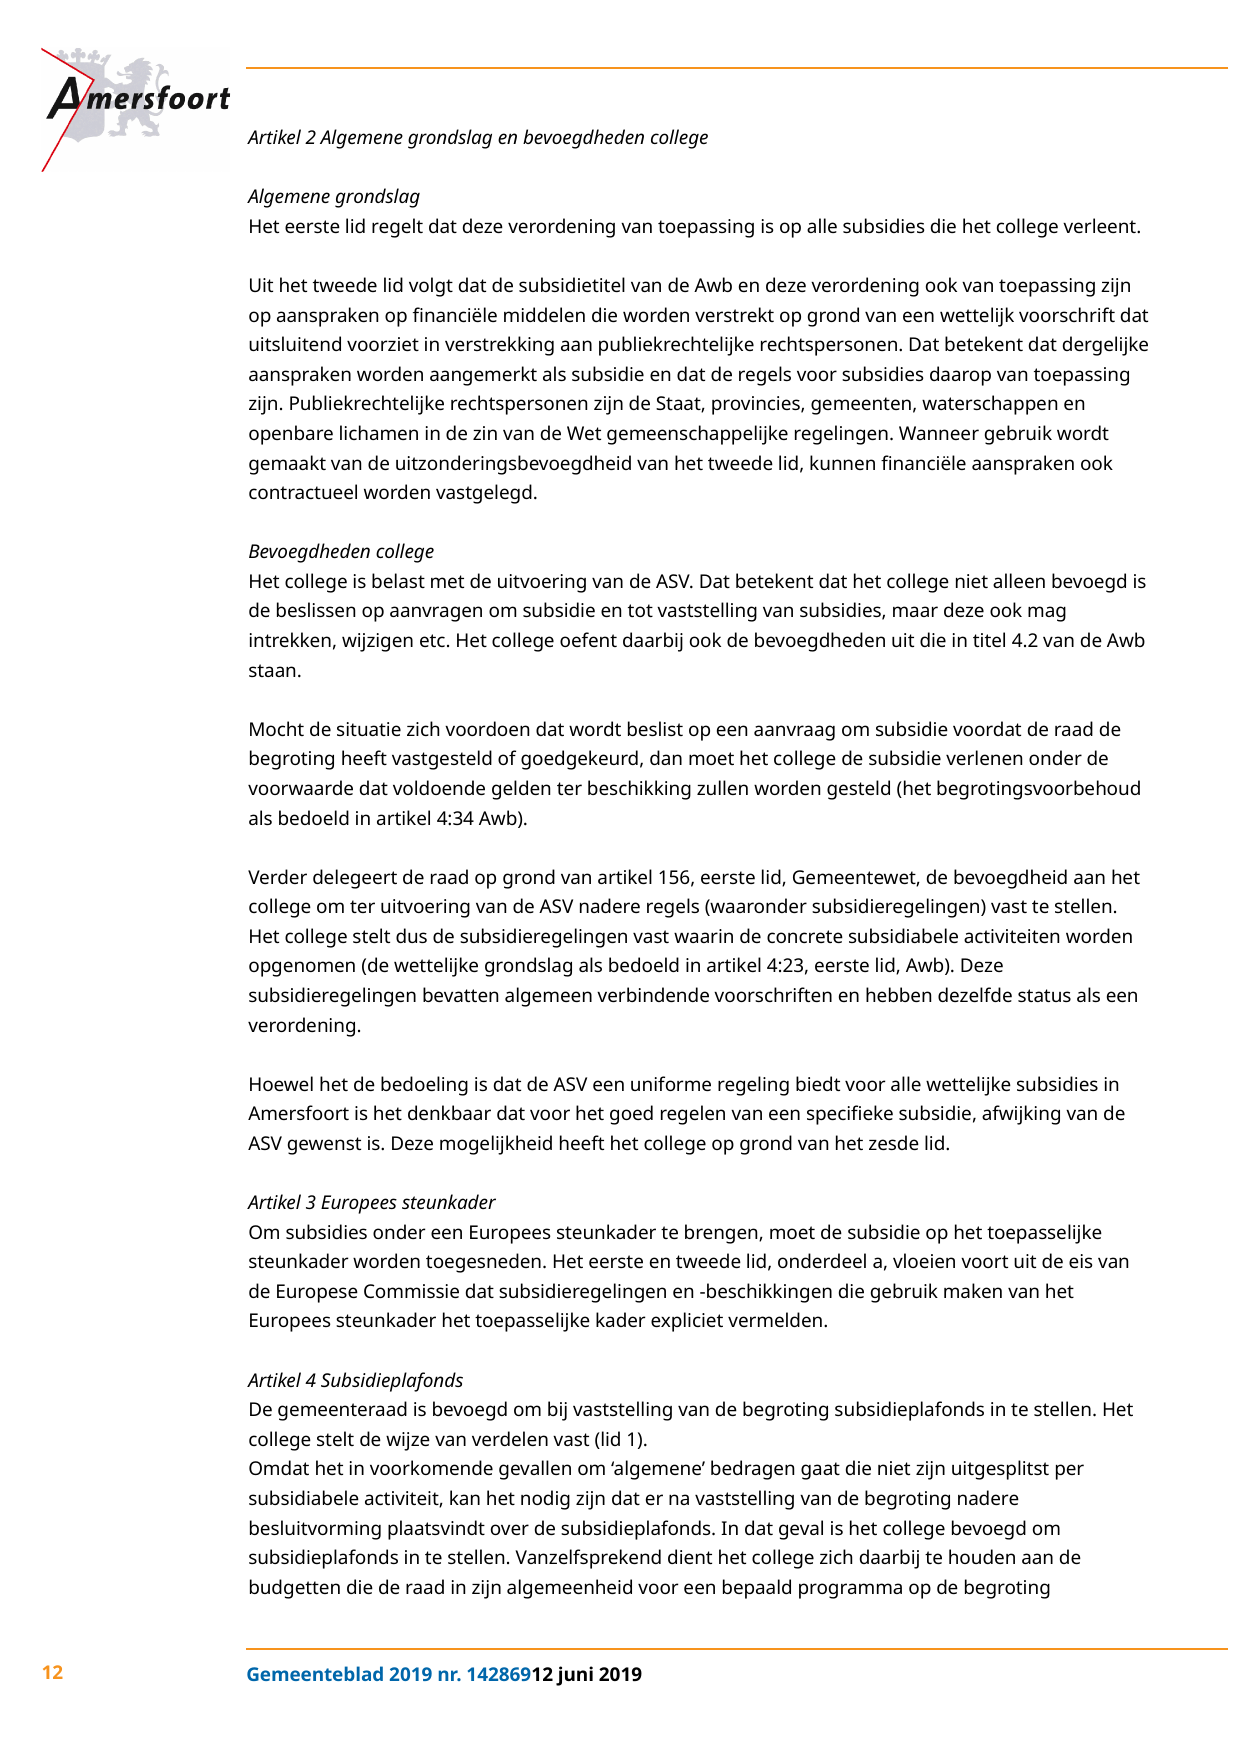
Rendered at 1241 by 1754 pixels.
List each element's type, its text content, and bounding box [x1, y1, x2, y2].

text Omdat het in voorkomende gevallen om ‘algemene’ bedragen gaat die niet zijn uitgesplitst per subsidiabele activiteit, kan het nodig zijn dat er na vaststelling van de begroting nadere besluitvorming plaatsvindt over de subsidieplafonds. In dat geval is het college bevoegd om subsidieplafonds in te stellen. Vanzelfsprekend dient het college zich daarbij te houden aan de budgetten die de raad in zijn algemeenheid voor een bepaald programma op de begroting [248, 1456, 1152, 1600]
text Om subsidies onder een Europees steunkader te brengen, moet de subsidie op het toepasselijke steunkader worden toegesneden. Het eerste en tweede lid, onderdeel a, vloeien voort uit de eis van de Europese Commissie dat subsidieregelingen en -beschikkingen die gebruik maken van het Europees steunkader het toepasselijke kader expliciet vermelden. [248, 1219, 1152, 1333]
text Het college is belast met de uitvoering van de ASV. Dat betekent dat het college niet alleen bevoegd is de beslissen op aanvragen om subsidie en tot vaststelling van subsidies, maar deze ook mag intrekken, wijzigen etc. Het college oefent daarbij ook de bevoegdheden uit die in titel 4.2 van de Awb staan. [248, 568, 1152, 683]
text Uit het tweede lid volgt dat de subsidietitel van de Awb en deze verordening ook van toepassing zijn op aanspraken op financiële middelen die worden verstrekt op grond van een wettelijk voorschrift dat uitsluitend voorziet in verstrekking aan publiekrechtelijke rechtspersonen. Dat betekent dat dergelijke aanspraken worden aangemerkt als subsidie en dat de regels voor subsidies daarop van toepassing zijn. Publiekrechtelijke rechtspersonen zijn de Staat, provincies, gemeenten, waterschappen en openbare lichamen in de zin van de Wet gemeenschappelijke regelingen. Wanneer gebruik wordt gemaakt van de uitzonderingsbevoegdheid van het tweede lid, kunnen financiële aanspraken ook contractueel worden vastgelegd. [248, 272, 1152, 505]
picture [41, 47, 231, 172]
text Het eerste lid regelt dat deze verordening van toepassing is op alle subsidies die het college verleent. [248, 213, 1152, 239]
text Artikel 2 Algemene grondslag en bevoegdheden college [248, 124, 1152, 150]
text Algemene grondslag [248, 183, 1152, 209]
text Verder delegeert de raad op grond van artikel 156, eerste lid, Gemeentewet, de bevoegdheid aan het college om ter uitvoering van de ASV nadere regels (waaronder subsidieregelingen) vast te stellen. Het college stelt dus de subsidieregelingen vast waarin de concrete subsidiabele activiteiten worden opgenomen (de wettelijke grondslag als bedoeld in artikel 4:23, eerste lid, Awb). Deze subsidieregelingen bevatten algemeen verbindende voorschriften en hebben dezelfde status als een verordening. [248, 864, 1152, 1038]
text Artikel 3 Europees steunkader [248, 1189, 1152, 1215]
text Mocht de situatie zich voordoen dat wordt beslist op een aanvraag om subsidie voordat de raad de begroting heeft vastgesteld of goedgekeurd, dan moet het college de subsidie verlenen onder de voorwaarde dat voldoende gelden ter beschikking zullen worden gesteld (het begrotingsvoorbehoud als bedoeld in artikel 4:34 Awb). [248, 716, 1152, 831]
text Bevoegdheden college [248, 538, 1152, 564]
text Artikel 4 Subsidieplafonds [248, 1367, 1152, 1393]
text Hoewel het de bedoeling is dat de ASV een uniforme regeling biedt voor alle wettelijke subsidies in Amersfoort is het denkbaar dat voor het goed regelen van een specifieke subsidie, afwijking van de ASV gewenst is. Deze mogelijkheid heeft het college op grond van het zesde lid. [248, 1071, 1152, 1156]
text De gemeenteraad is bevoegd om bij vaststelling van de begroting subsidieplafonds in te stellen. Het college stelt de wijze van verdelen vast (lid 1). [248, 1396, 1152, 1452]
